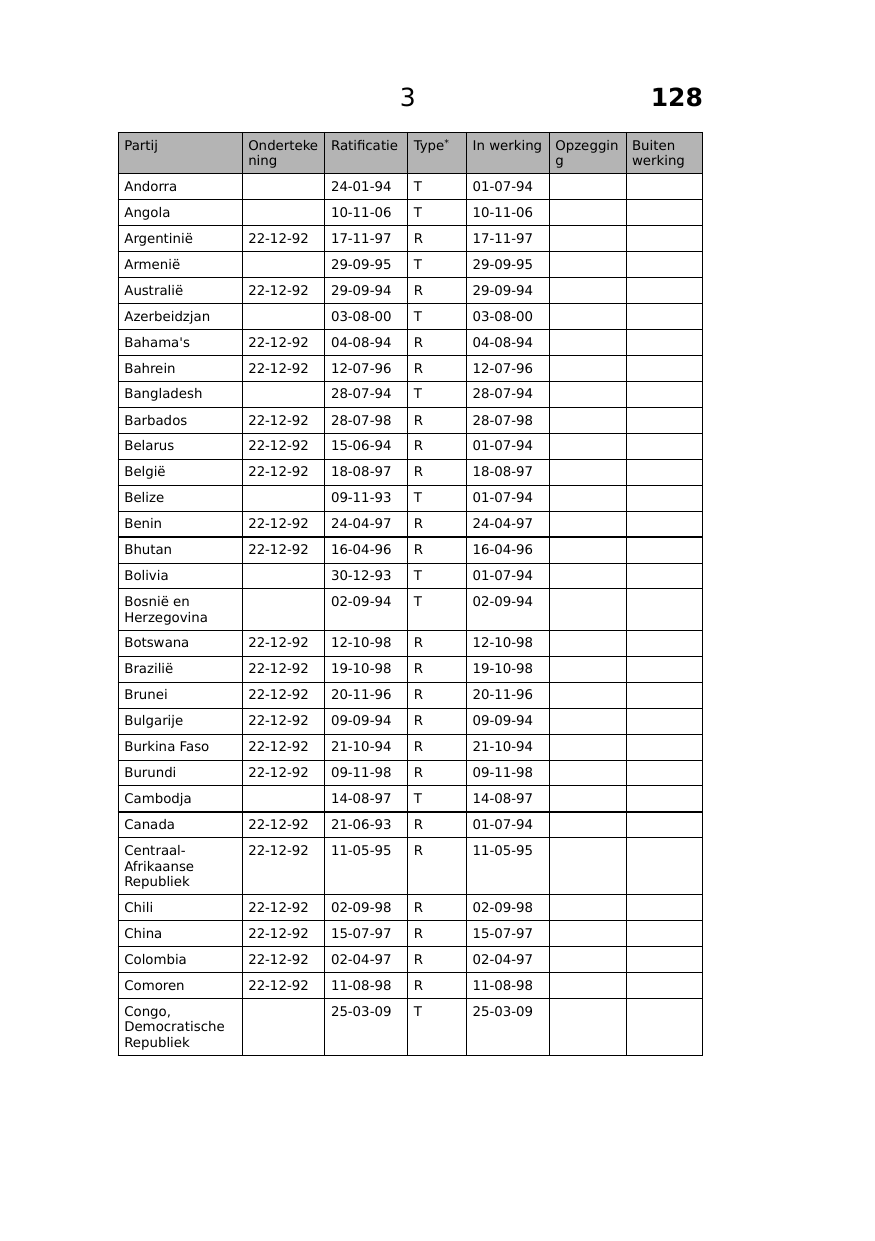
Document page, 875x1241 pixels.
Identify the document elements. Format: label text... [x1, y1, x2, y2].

table_cell 22-12-92 [243, 895, 324, 920]
table_cell Bahama's [119, 330, 242, 355]
table_cell Bosnië en Herzegovina [119, 589, 242, 630]
table_cell 02-09-98 [467, 895, 549, 920]
table_cell [243, 174, 324, 199]
table_cell 02-04-97 [467, 947, 549, 972]
table_cell 15-06-94 [325, 434, 407, 459]
table_cell [243, 564, 324, 588]
table_cell [627, 434, 702, 459]
table_cell R [408, 226, 466, 251]
table_cell 30-12-93 [325, 564, 407, 588]
table_cell 22-12-92 [243, 278, 324, 303]
table_cell 09-09-94 [467, 709, 549, 733]
table_cell [550, 761, 626, 785]
table_cell 11-08-98 [467, 973, 549, 998]
table_cell [627, 735, 702, 759]
table_cell 17-11-97 [325, 226, 407, 251]
table_cell T [408, 564, 466, 588]
table_cell Bolivia [119, 564, 242, 588]
table_header Ondertekening [243, 133, 324, 173]
table_cell 22-12-92 [243, 434, 324, 459]
table_cell [550, 709, 626, 733]
table_cell Bhutan [119, 538, 242, 562]
table_cell [627, 330, 702, 355]
table_cell 22-12-92 [243, 973, 324, 998]
table_cell Burundi [119, 761, 242, 785]
table_cell [550, 304, 626, 329]
table_cell [627, 486, 702, 511]
table_header Opzegging [550, 133, 626, 173]
table_cell Angola [119, 200, 242, 225]
table_cell 20-11-96 [467, 683, 549, 708]
table_cell 04-08-94 [467, 330, 549, 355]
table_cell R [408, 330, 466, 355]
table_cell [627, 200, 702, 225]
table_cell T [408, 786, 466, 811]
table_cell 01-07-94 [467, 434, 549, 459]
table_cell 21-10-94 [325, 735, 407, 759]
table_cell Burkina Faso [119, 735, 242, 759]
table_cell [627, 408, 702, 433]
table_cell R [408, 512, 466, 536]
table_cell R [408, 683, 466, 708]
table_cell [550, 278, 626, 303]
table_cell [550, 486, 626, 511]
table_cell 21-10-94 [467, 735, 549, 759]
table_header Ratificatie [325, 133, 407, 173]
table_cell R [408, 657, 466, 682]
table_cell R [408, 460, 466, 484]
table_cell [550, 921, 626, 946]
table_cell Congo, Democratische Republiek [119, 999, 242, 1055]
table_cell [550, 564, 626, 588]
table_cell Bahrein [119, 356, 242, 381]
table_cell [550, 174, 626, 199]
table_cell 28-07-98 [325, 408, 407, 433]
table_cell [243, 486, 324, 511]
table_cell [243, 589, 324, 630]
table_cell [627, 709, 702, 733]
table_cell [627, 226, 702, 251]
table_cell 22-12-92 [243, 761, 324, 785]
table_cell R [408, 434, 466, 459]
table_cell 04-08-94 [325, 330, 407, 355]
table_cell [550, 252, 626, 277]
table_cell 12-07-96 [325, 356, 407, 381]
table_cell Argentinië [119, 226, 242, 251]
table_cell R [408, 735, 466, 759]
table_cell 22-12-92 [243, 631, 324, 656]
table_cell [243, 382, 324, 407]
table_cell 29-09-95 [467, 252, 549, 277]
table_cell Colombia [119, 947, 242, 972]
table_cell R [408, 921, 466, 946]
table_cell R [408, 709, 466, 733]
table_cell 11-05-95 [325, 838, 407, 894]
table_cell 22-12-92 [243, 838, 324, 894]
table_cell R [408, 356, 466, 381]
table_cell [550, 786, 626, 811]
table_cell R [408, 973, 466, 998]
table_cell T [408, 999, 466, 1055]
table_cell Comoren [119, 973, 242, 998]
table_cell Azerbeidzjan [119, 304, 242, 329]
table_cell Centraal-Afrikaanse Republiek [119, 838, 242, 894]
table_cell Brazilië [119, 657, 242, 682]
table_cell R [408, 813, 466, 837]
table_cell [627, 921, 702, 946]
table_cell 28-07-98 [467, 408, 549, 433]
table_cell 09-11-98 [325, 761, 407, 785]
table_cell [627, 813, 702, 837]
table_cell [243, 786, 324, 811]
table_cell Andorra [119, 174, 242, 199]
table_cell [627, 382, 702, 407]
table_cell Armenië [119, 252, 242, 277]
table_cell [550, 657, 626, 682]
table_cell 15-07-97 [325, 921, 407, 946]
table_cell 01-07-94 [467, 174, 549, 199]
table_cell 22-12-92 [243, 356, 324, 381]
table_cell 24-04-97 [467, 512, 549, 536]
table_cell 22-12-92 [243, 735, 324, 759]
table_cell [627, 460, 702, 484]
table_cell Canada [119, 813, 242, 837]
table_cell R [408, 631, 466, 656]
table_cell T [408, 200, 466, 225]
table_cell 03-08-00 [325, 304, 407, 329]
table_cell 02-04-97 [325, 947, 407, 972]
table_cell [550, 408, 626, 433]
table_cell 22-12-92 [243, 226, 324, 251]
table_cell 12-10-98 [467, 631, 549, 656]
table_cell 12-10-98 [325, 631, 407, 656]
table_cell [243, 200, 324, 225]
table_cell Australië [119, 278, 242, 303]
table_cell 22-12-92 [243, 408, 324, 433]
table_cell 22-12-92 [243, 921, 324, 946]
table_cell 22-12-92 [243, 813, 324, 837]
table_cell [627, 252, 702, 277]
table_cell [550, 735, 626, 759]
table_cell R [408, 278, 466, 303]
table_cell [627, 589, 702, 630]
table_cell 22-12-92 [243, 330, 324, 355]
table_cell 22-12-92 [243, 657, 324, 682]
table_cell [550, 813, 626, 837]
table_cell [627, 356, 702, 381]
table_cell 01-07-94 [467, 813, 549, 837]
table_cell Chili [119, 895, 242, 920]
table_cell 16-04-96 [325, 538, 407, 562]
table_cell 22-12-92 [243, 683, 324, 708]
table_cell [627, 538, 702, 562]
table_cell 19-10-98 [325, 657, 407, 682]
table_cell [627, 838, 702, 894]
table_cell 18-08-97 [325, 460, 407, 484]
table_cell [243, 304, 324, 329]
table_cell 16-04-96 [467, 538, 549, 562]
table_cell R [408, 761, 466, 785]
table_cell 09-11-93 [325, 486, 407, 511]
table_header Buiten werking [627, 133, 702, 173]
table_cell 24-04-97 [325, 512, 407, 536]
table_cell R [408, 947, 466, 972]
table_cell [550, 460, 626, 484]
table_cell 25-03-09 [467, 999, 549, 1055]
table_cell 18-08-97 [467, 460, 549, 484]
table_cell 09-09-94 [325, 709, 407, 733]
table_cell [243, 999, 324, 1055]
table_cell R [408, 408, 466, 433]
table_cell 09-11-98 [467, 761, 549, 785]
table_cell [243, 252, 324, 277]
table_cell Belize [119, 486, 242, 511]
table_cell 01-07-94 [467, 564, 549, 588]
table_cell [627, 304, 702, 329]
table_cell [550, 973, 626, 998]
table_cell [627, 564, 702, 588]
table_cell [550, 895, 626, 920]
table_cell [550, 838, 626, 894]
table_cell [550, 200, 626, 225]
table_cell 22-12-92 [243, 512, 324, 536]
table_cell 12-07-96 [467, 356, 549, 381]
table_cell 24-01-94 [325, 174, 407, 199]
table_cell 29-09-94 [467, 278, 549, 303]
table_cell 03-08-00 [467, 304, 549, 329]
table_cell T [408, 304, 466, 329]
table_cell [627, 895, 702, 920]
table_cell T [408, 589, 466, 630]
table_cell België [119, 460, 242, 484]
table_cell Benin [119, 512, 242, 536]
table_cell 01-07-94 [467, 486, 549, 511]
table_cell R [408, 838, 466, 894]
table_cell 29-09-95 [325, 252, 407, 277]
table_cell [550, 226, 626, 251]
table_cell [550, 356, 626, 381]
table_cell T [408, 174, 466, 199]
table_cell T [408, 252, 466, 277]
table_cell 22-12-92 [243, 947, 324, 972]
table_cell 02-09-94 [325, 589, 407, 630]
table_cell 15-07-97 [467, 921, 549, 946]
table_cell T [408, 486, 466, 511]
table_cell 02-09-98 [325, 895, 407, 920]
table_cell 22-12-92 [243, 709, 324, 733]
table_cell 20-11-96 [325, 683, 407, 708]
table_cell 10-11-06 [325, 200, 407, 225]
table_cell Cambodja [119, 786, 242, 811]
table_cell R [408, 895, 466, 920]
table_cell R [408, 538, 466, 562]
table_cell [550, 434, 626, 459]
table_cell 14-08-97 [325, 786, 407, 811]
table_cell [550, 589, 626, 630]
table_cell [627, 786, 702, 811]
table_cell Brunei [119, 683, 242, 708]
table_cell 28-07-94 [467, 382, 549, 407]
table_cell 21-06-93 [325, 813, 407, 837]
table_cell [627, 683, 702, 708]
table_cell 02-09-94 [467, 589, 549, 630]
table_cell Botswana [119, 631, 242, 656]
table_cell Belarus [119, 434, 242, 459]
table_cell [627, 973, 702, 998]
table_cell China [119, 921, 242, 946]
table_cell [627, 278, 702, 303]
table_cell [550, 382, 626, 407]
table_cell [550, 538, 626, 562]
table_cell [550, 999, 626, 1055]
table_cell Bangladesh [119, 382, 242, 407]
table_cell 25-03-09 [325, 999, 407, 1055]
table_header Partij [119, 133, 242, 173]
table_cell 19-10-98 [467, 657, 549, 682]
table_cell T [408, 382, 466, 407]
table_cell 22-12-92 [243, 460, 324, 484]
table_cell [550, 631, 626, 656]
table_cell 14-08-97 [467, 786, 549, 811]
table_cell 10-11-06 [467, 200, 549, 225]
table_cell [627, 657, 702, 682]
table_cell 22-12-92 [243, 538, 324, 562]
table_cell 11-05-95 [467, 838, 549, 894]
table_cell [550, 512, 626, 536]
table_cell 28-07-94 [325, 382, 407, 407]
table_cell [627, 174, 702, 199]
table_cell [550, 947, 626, 972]
table_cell 29-09-94 [325, 278, 407, 303]
table_cell [627, 512, 702, 536]
table_cell Bulgarije [119, 709, 242, 733]
table_cell [627, 761, 702, 785]
table_cell [627, 631, 702, 656]
table_cell 17-11-97 [467, 226, 549, 251]
table_header In werking [467, 133, 549, 173]
table_cell [627, 999, 702, 1055]
table_cell 11-08-98 [325, 973, 407, 998]
table_header Type* [408, 133, 466, 173]
table_cell [627, 947, 702, 972]
table_cell Barbados [119, 408, 242, 433]
table_cell [550, 330, 626, 355]
table_cell [550, 683, 626, 708]
